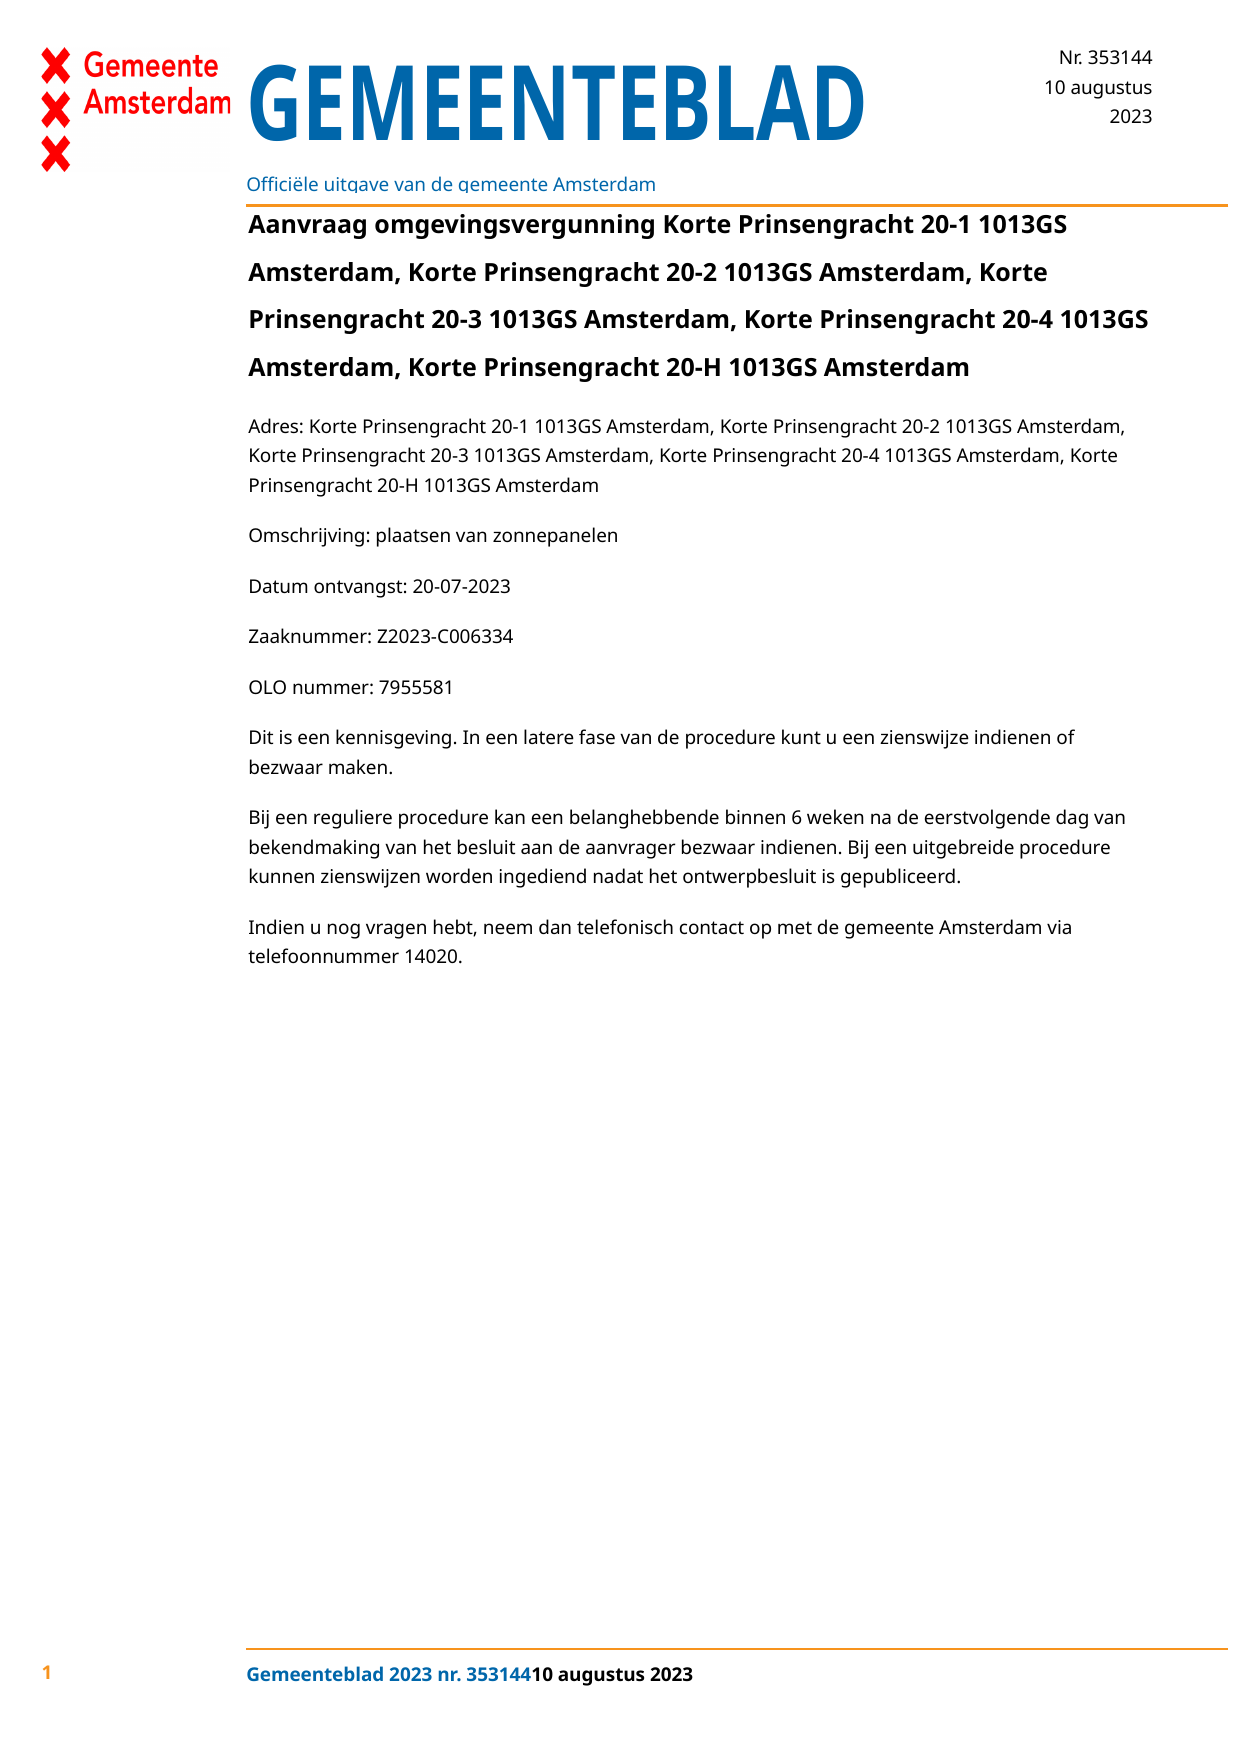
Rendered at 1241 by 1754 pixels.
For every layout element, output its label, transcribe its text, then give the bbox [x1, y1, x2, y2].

text Datum ontvangst: 20-07-2023 [248, 573, 1152, 599]
text Zaaknummer: Z2023-C006334 [248, 623, 1152, 649]
text OLO nummer: 7955581 [248, 674, 1152, 700]
picture [41, 47, 231, 172]
text Dit is een kennisgeving. In een latere fase van de procedure kunt u een zienswijze indienen of bezwaar maken. [248, 724, 1152, 780]
text Adres: Korte Prinsengracht 20-1 1013GS Amsterdam, Korte Prinsengracht 20-2 1013GS Amsterdam, Korte Prinsengracht 20-3 1013GS Amsterdam, Korte Prinsengracht 20-4 1013GS Amsterdam, Korte Prinsengracht 20-H 1013GS Amsterdam [248, 413, 1152, 498]
text Bij een reguliere procedure kan een belanghebbende binnen 6 weken na de eerstvolgende dag van bekendmaking van het besluit aan de aanvrager bezwaar indienen. Bij een uitgebreide procedure kunnen zienswijzen worden ingediend nadat het ontwerpbesluit is gepubliceerd. [248, 804, 1152, 889]
text Indien u nog vragen hebt, neem dan telefonisch contact op met de gemeente Amsterdam via telefoonnummer 14020. [248, 914, 1152, 969]
text Omschrijving: plaatsen van zonnepanelen [248, 523, 1152, 548]
text Aanvraag omgevingsvergunning Korte Prinsengracht 20-1 1013GS Amsterdam, Korte Prinsengracht 20-2 1013GS Amsterdam, Korte Prinsengracht 20-3 1013GS Amsterdam, Korte Prinsengracht 20-4 1013GS Amsterdam, Korte Prinsengracht 20-H 1013GS Amsterdam [248, 207, 1152, 384]
